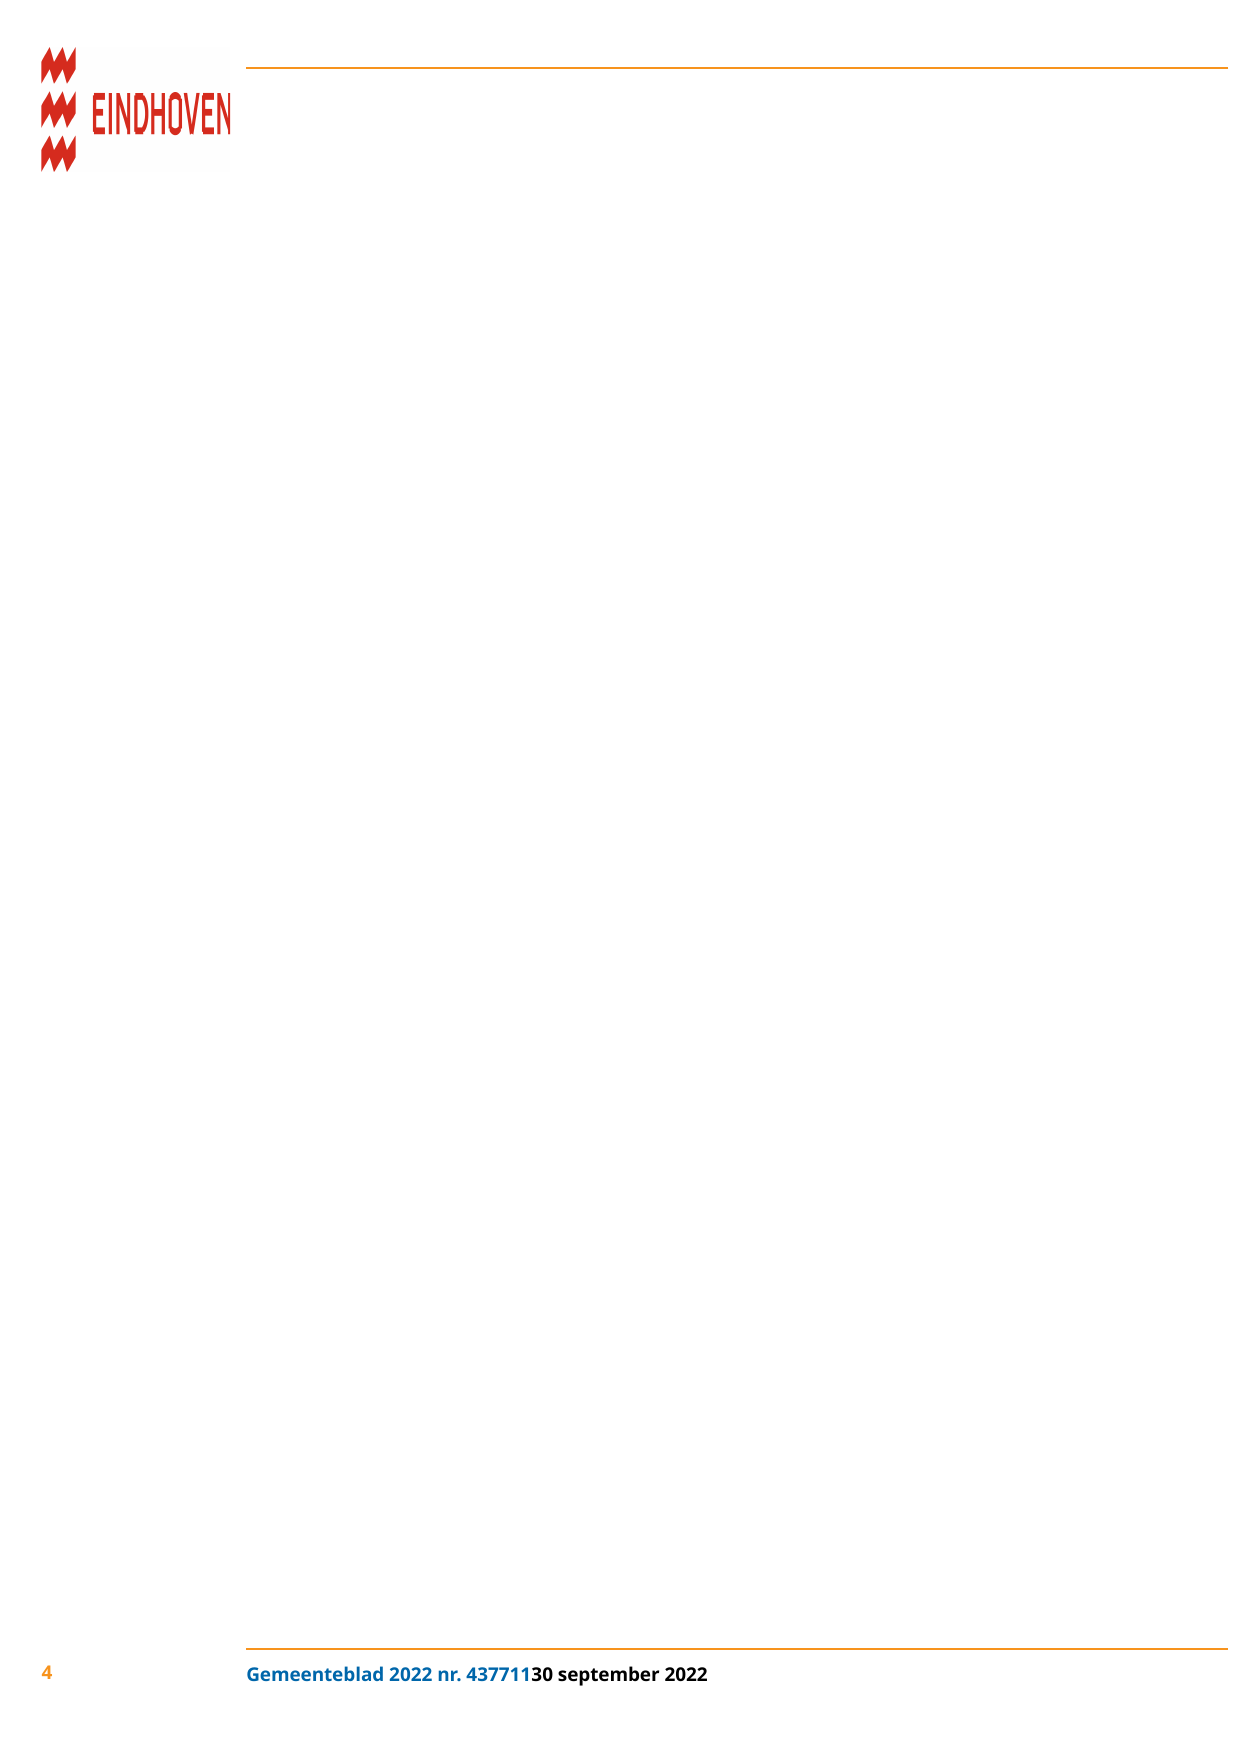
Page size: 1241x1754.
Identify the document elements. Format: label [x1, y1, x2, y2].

picture [41, 47, 231, 172]
